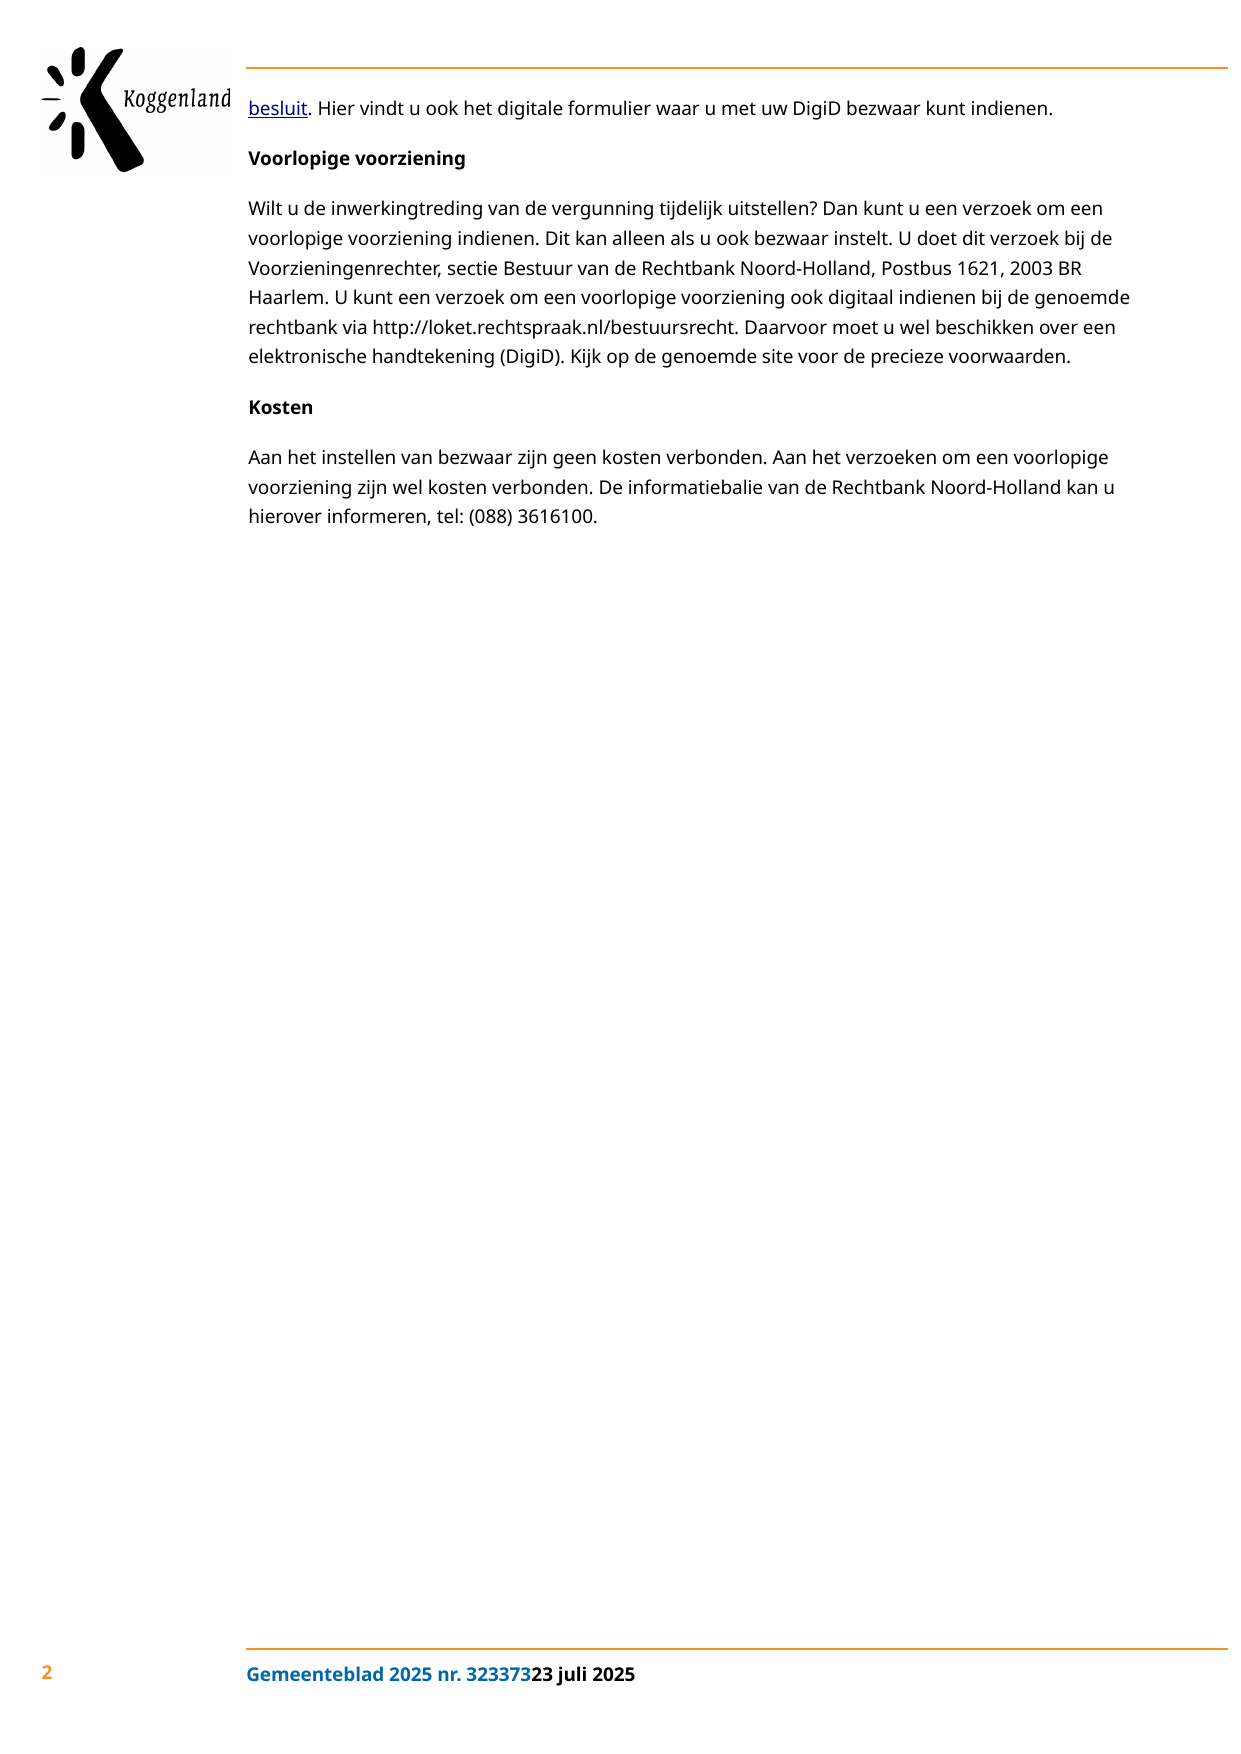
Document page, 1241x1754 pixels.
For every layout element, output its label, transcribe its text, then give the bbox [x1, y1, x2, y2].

text Kosten [248, 394, 1152, 420]
text besluit. Hier vindt u ook het digitale formulier waar u met uw DigiD bezwaar kunt indienen. [248, 95, 1152, 121]
text Voorlopige voorziening [248, 145, 1152, 171]
text Aan het instellen van bezwaar zijn geen kosten verbonden. Aan het verzoeken om een voorlopige voorziening zijn wel kosten verbonden. De informatiebalie van de Rechtbank Noord-Holland kan u hierover informeren, tel: (088) 3616100. [248, 444, 1152, 529]
picture [41, 47, 231, 172]
text Wilt u de inwerkingtreding van de vergunning tijdelijk uitstellen? Dan kunt u een verzoek om een voorlopige voorziening indienen. Dit kan alleen als u ook bezwaar instelt. U doet dit verzoek bij de Voorzieningenrechter, sectie Bestuur van de Rechtbank Noord-Holland, Postbus 1621, 2003 BR Haarlem. U kunt een verzoek om een voorlopige voorziening ook digitaal indienen bij de genoemde rechtbank via http://loket.rechtspraak.nl/bestuursrecht. Daarvoor moet u wel beschikken over een elektronische handtekening (DigiD). Kijk op de genoemde site voor de precieze voorwaarden. [248, 196, 1152, 369]
